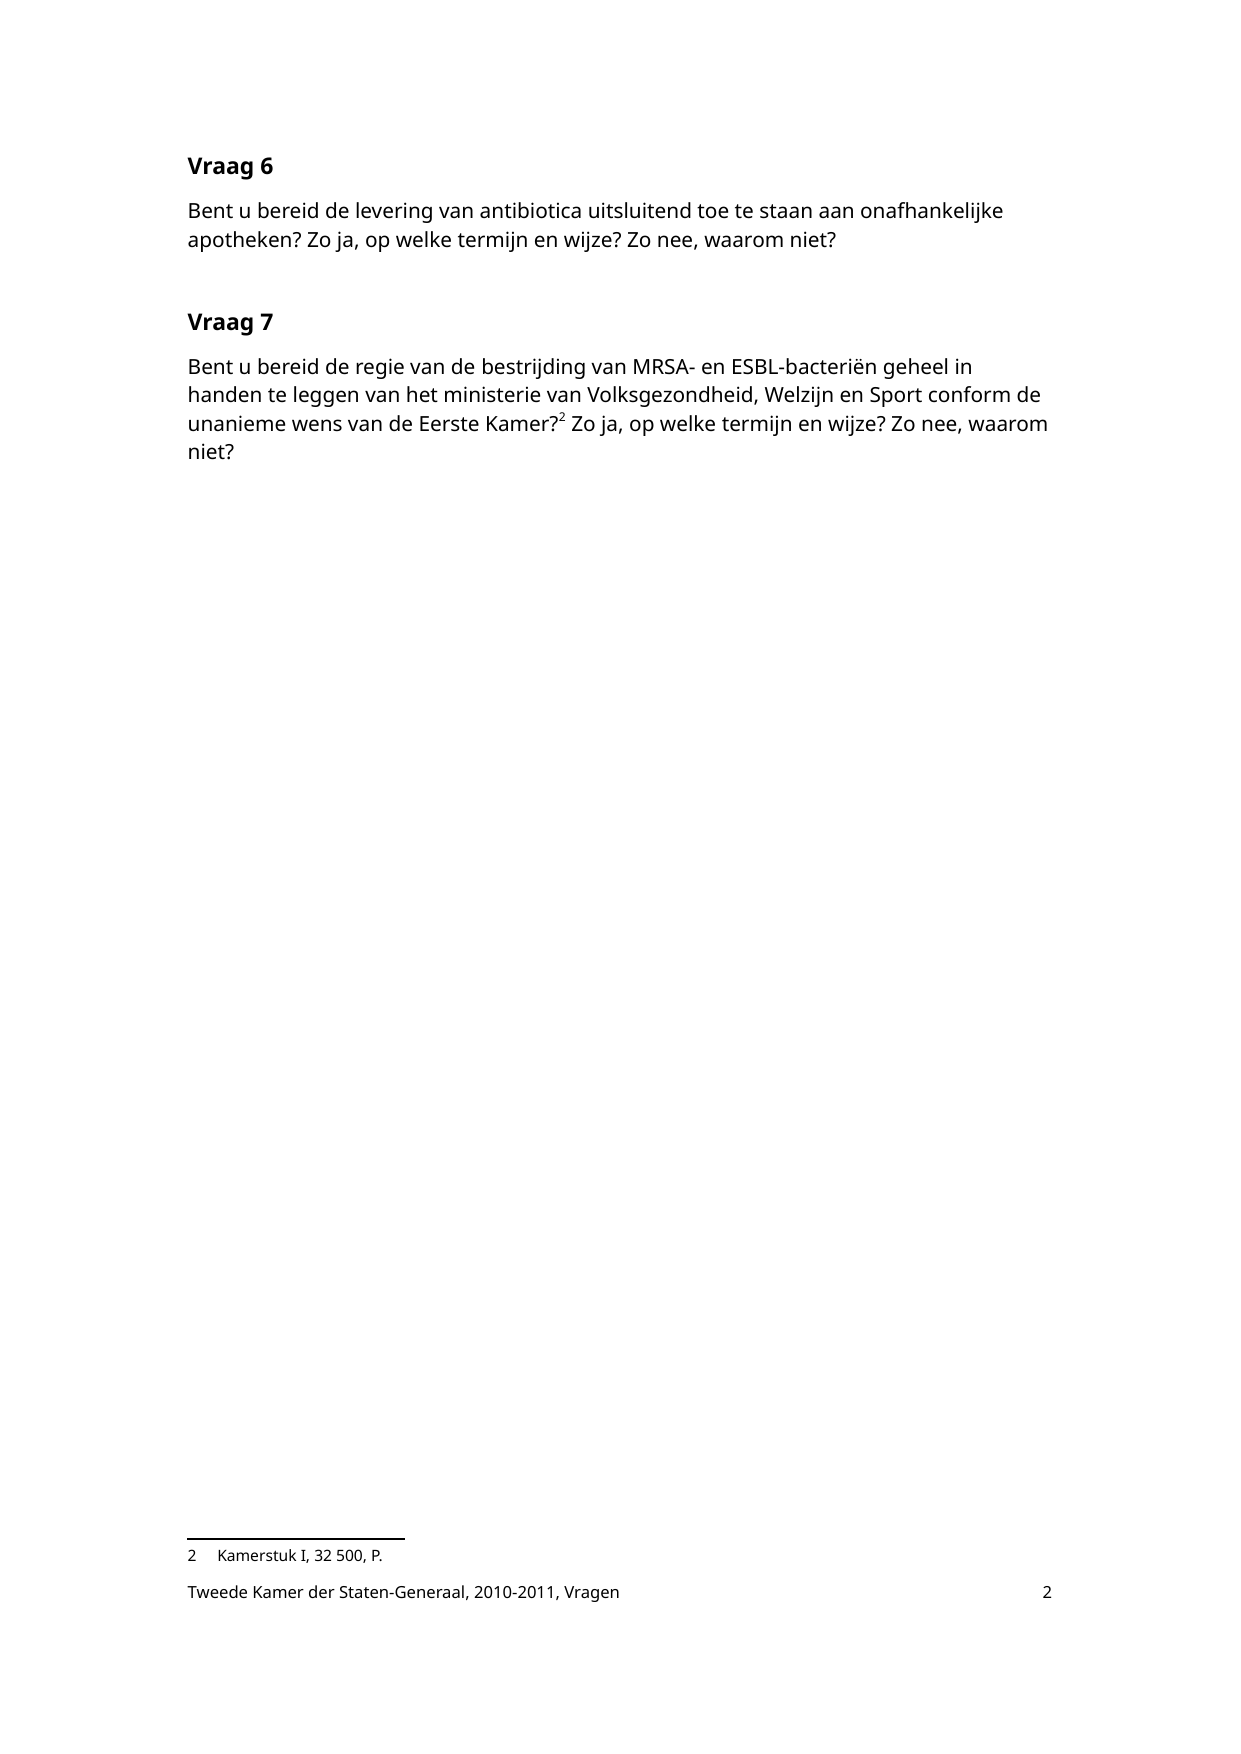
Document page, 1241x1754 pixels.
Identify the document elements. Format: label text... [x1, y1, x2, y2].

subtitle Vraag 6 [187, 150, 1053, 181]
text Bent u bereid de levering van antibiotica uitsluitend toe te staan aan onafhankelijke apotheken? Zo ja, op welke termijn en wijze? Zo nee, waarom niet? [187, 196, 1053, 253]
text Bent u bereid de regie van de bestrijding van MRSA- en ESBL-bacteriën geheel in handen te leggen van het ministerie van Volksgezondheid, Welzijn en Sport conform de unanieme wens van de Eerste Kamer? Zo ja, op welke termijn en wijze? Zo nee, waarom niet? [187, 352, 1053, 466]
subtitle Vraag 7 [187, 306, 1053, 337]
text Kamerstuk I, 32 500, P. [187, 1538, 1053, 1566]
